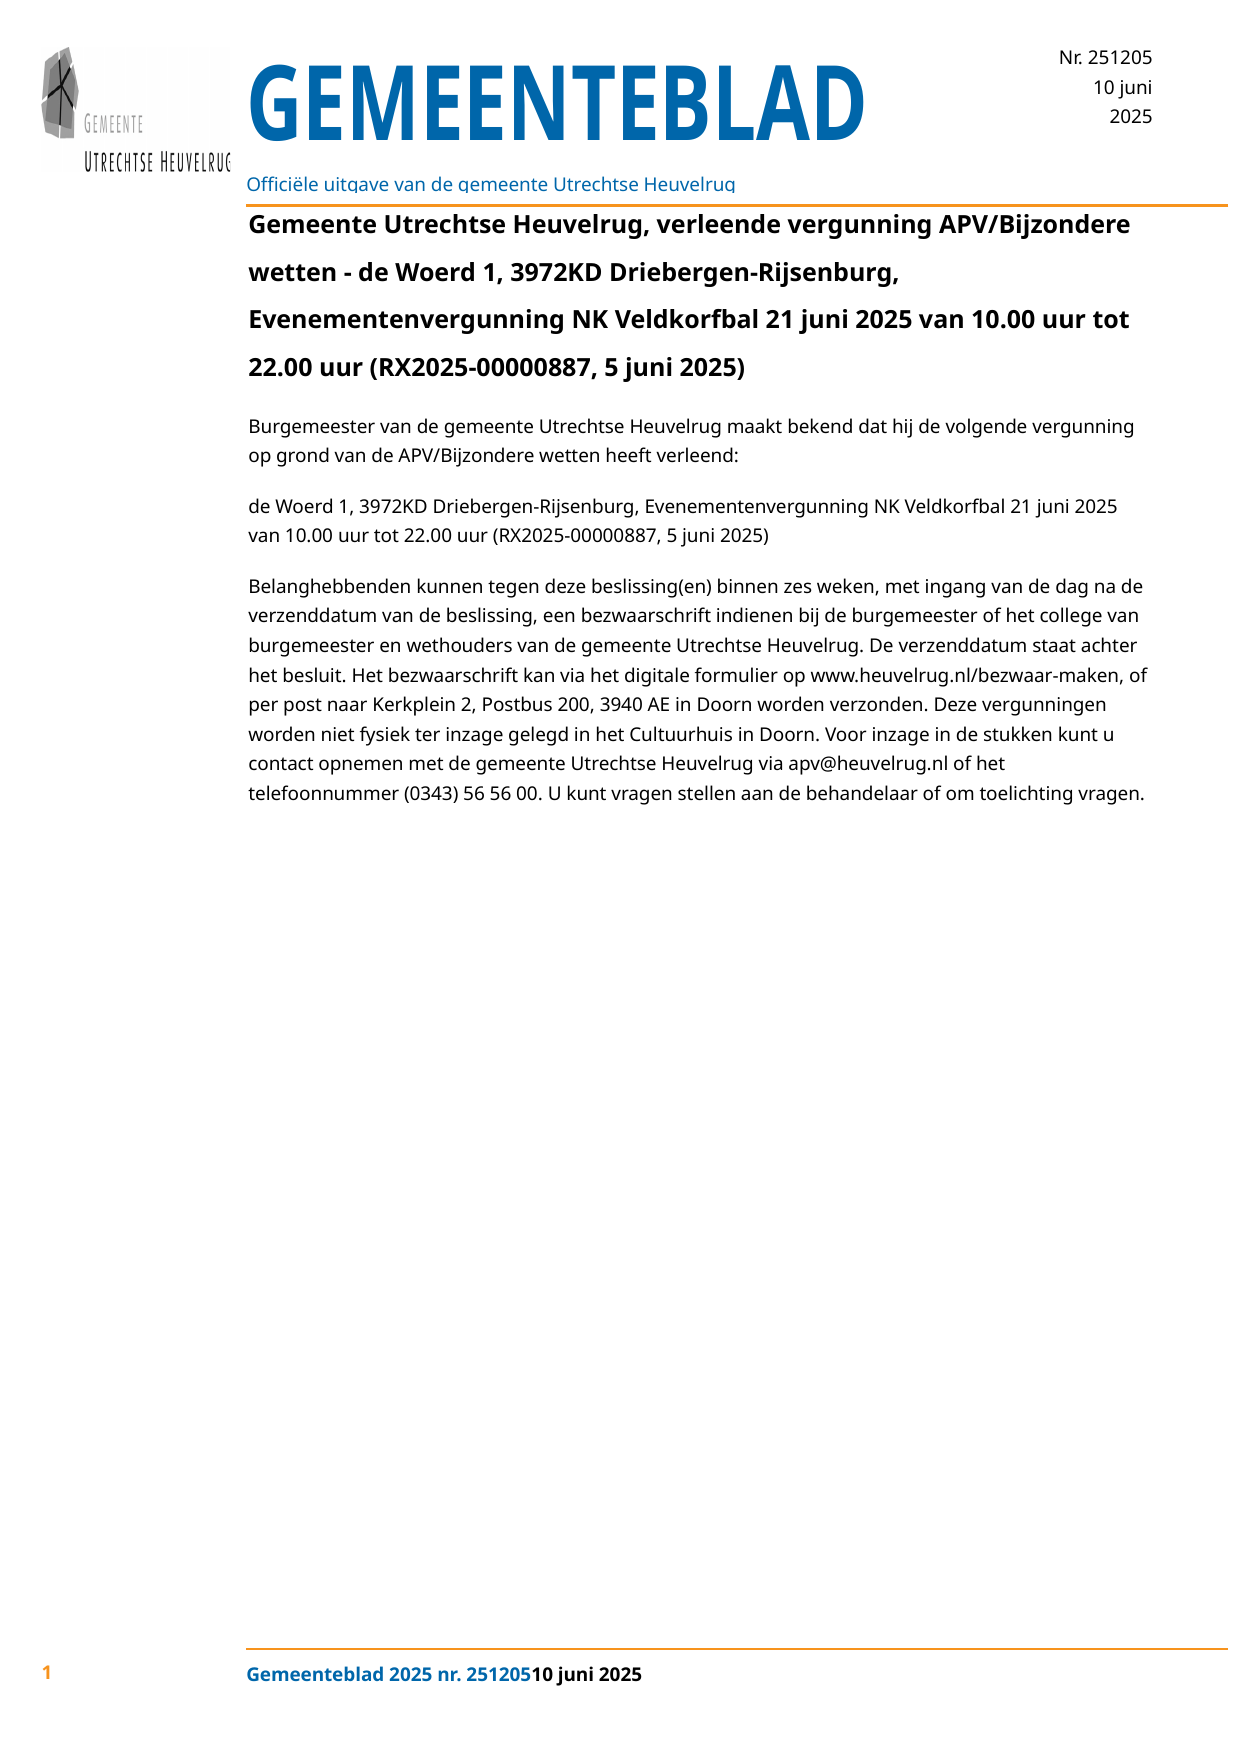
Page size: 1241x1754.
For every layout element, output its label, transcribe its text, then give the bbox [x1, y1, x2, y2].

text Belanghebbenden kunnen tegen deze beslissing(en) binnen zes weken, met ingang van de dag na de verzenddatum van de beslissing, een bezwaarschrift indienen bij de burgemeester of het college van burgemeester en wethouders van de gemeente Utrechtse Heuvelrug. De verzenddatum staat achter het besluit. Het bezwaarschrift kan via het digitale formulier op www.heuvelrug.nl/bezwaar-maken, of per post naar Kerkplein 2, Postbus 200, 3940 AE in Doorn worden verzonden. Deze vergunningen worden niet fysiek ter inzage gelegd in het Cultuurhuis in Doorn. Voor inzage in de stukken kunt u contact opnemen met de gemeente Utrechtse Heuvelrug via apv@heuvelrug.nl of het telefoonnummer (0343) 56 56 00. U kunt vragen stellen aan de behandelaar of om toelichting vragen. [248, 573, 1152, 806]
picture [41, 47, 231, 172]
text de Woerd 1, 3972KD Driebergen-Rijsenburg, Evenementenvergunning NK Veldkorfbal 21 juni 2025 van 10.00 uur tot 22.00 uur (RX2025-00000887, 5 juni 2025) [248, 493, 1152, 548]
text Burgemeester van de gemeente Utrechtse Heuvelrug maakt bekend dat hij de volgende vergunning op grond van de APV/Bijzondere wetten heeft verleend: [248, 413, 1152, 468]
text Gemeente Utrechtse Heuvelrug, verleende vergunning APV/Bijzondere wetten - de Woerd 1, 3972KD Driebergen-Rijsenburg, Evenementenvergunning NK Veldkorfbal 21 juni 2025 van 10.00 uur tot 22.00 uur (RX2025-00000887, 5 juni 2025) [248, 207, 1152, 384]
